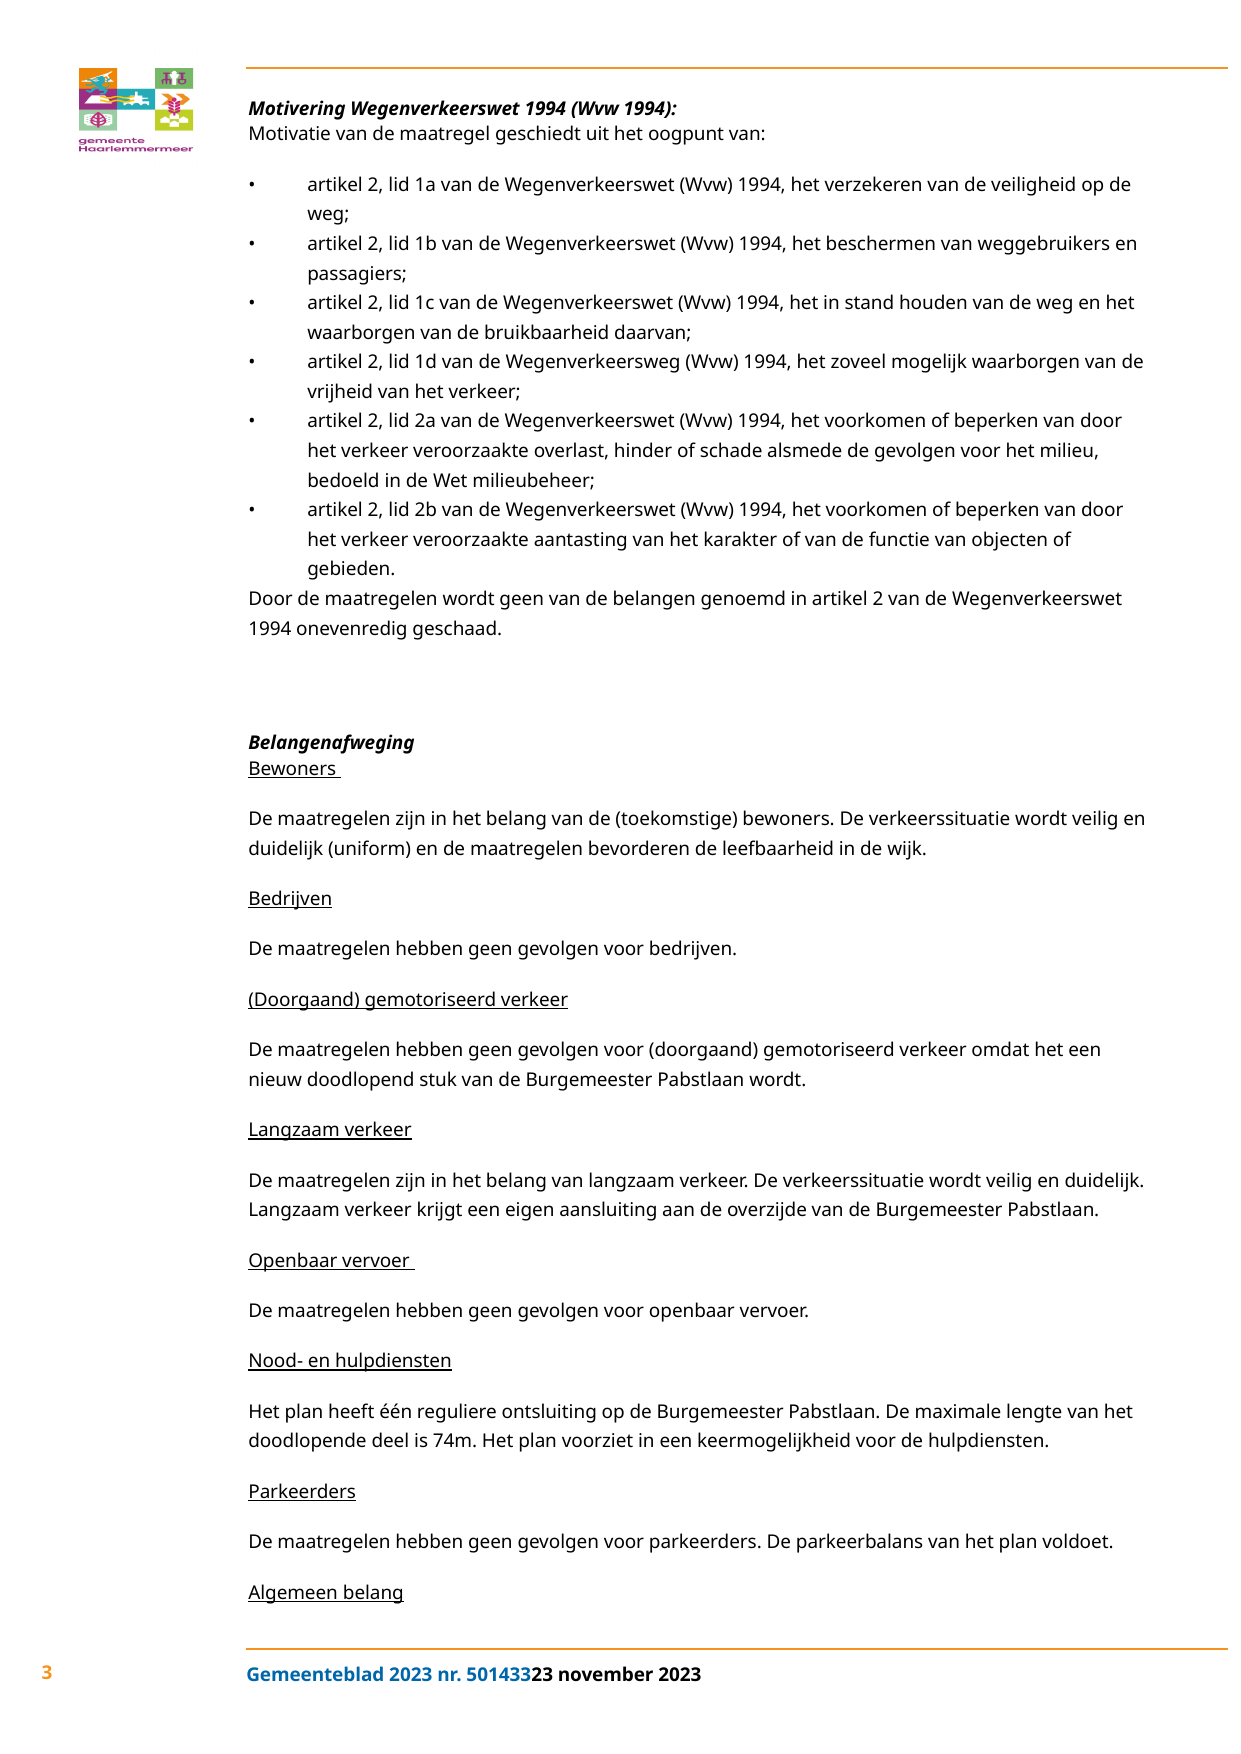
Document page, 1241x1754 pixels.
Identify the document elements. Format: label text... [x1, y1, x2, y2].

text Nood- en hulpdiensten [248, 1348, 1152, 1373]
text Door de maatregelen wordt geen van de belangen genoemd in artikel 2 van de Wegenverkeerswet 1994 onevenredig geschaad. [248, 585, 1152, 640]
list artikel 2, lid 2a van de Wegenverkeerswet (Wvw) 1994, het voorkomen of beperken van door het verkeer veroorzaakte overlast, hinder of schade alsmede de gevolgen voor het milieu, bedoeld in de Wet milieubeheer; [248, 408, 1152, 492]
list artikel 2, lid 1c van de Wegenverkeerswet (Wvw) 1994, het in stand houden van de weg en het waarborgen van de bruikbaarheid daarvan; [248, 289, 1152, 344]
text Bewoners [248, 755, 1152, 781]
text De maatregelen zijn in het belang van langzaam verkeer. De verkeerssituatie wordt veilig en duidelijk. Langzaam verkeer krijgt een eigen aansluiting aan de overzijde van de Burgemeester Pabstlaan. [248, 1167, 1152, 1222]
text (Doorgaand) gemotoriseerd verkeer [248, 986, 1152, 1012]
text Algemeen belang [248, 1579, 1152, 1605]
text De maatregelen hebben geen gevolgen voor (doorgaand) gemotoriseerd verkeer omdat het een nieuw doodlopend stuk van de Burgemeester Pabstlaan wordt. [248, 1036, 1152, 1092]
list artikel 2, lid 2b van de Wegenverkeerswet (Wvw) 1994, het voorkomen of beperken van door het verkeer veroorzaakte aantasting van het karakter of van de functie van objecten of gebieden. [248, 496, 1152, 581]
text Bedrijven [248, 885, 1152, 911]
text Motivering Wegenverkeerswet 1994 (Wvw 1994): [248, 95, 1152, 121]
text Motivatie van de maatregel geschiedt uit het oogpunt van: [248, 121, 1152, 146]
text Het plan heeft één reguliere ontsluiting op de Burgemeester Pabstlaan. De maximale lengte van het doodlopende deel is 74m. Het plan voorziet in een keermogelijkheid voor de hulpdiensten. [248, 1398, 1152, 1453]
text De maatregelen hebben geen gevolgen voor parkeerders. De parkeerbalans van het plan voldoet. [248, 1528, 1152, 1554]
list artikel 2, lid 1d van de Wegenverkeersweg (Wvw) 1994, het zoveel mogelijk waarborgen van de vrijheid van het verkeer; [248, 348, 1152, 404]
text Langzaam verkeer [248, 1116, 1152, 1142]
text De maatregelen hebben geen gevolgen voor openbaar vervoer. [248, 1297, 1152, 1323]
text De maatregelen hebben geen gevolgen voor bedrijven. [248, 936, 1152, 961]
text Openbaar vervoer [248, 1247, 1152, 1273]
text Parkeerders [248, 1478, 1152, 1504]
text De maatregelen zijn in het belang van de (toekomstige) bewoners. De verkeerssituatie wordt veilig en duidelijk (uniform) en de maatregelen bevorderen de leefbaarheid in de wijk. [248, 805, 1152, 861]
list artikel 2, lid 1b van de Wegenverkeerswet (Wvw) 1994, het beschermen van weggebruikers en passagiers; [248, 230, 1152, 285]
list artikel 2, lid 1a van de Wegenverkeerswet (Wvw) 1994, het verzekeren van de veiligheid op de weg; [248, 171, 1152, 226]
picture [41, 47, 231, 172]
text Belangenafweging [248, 729, 1152, 755]
